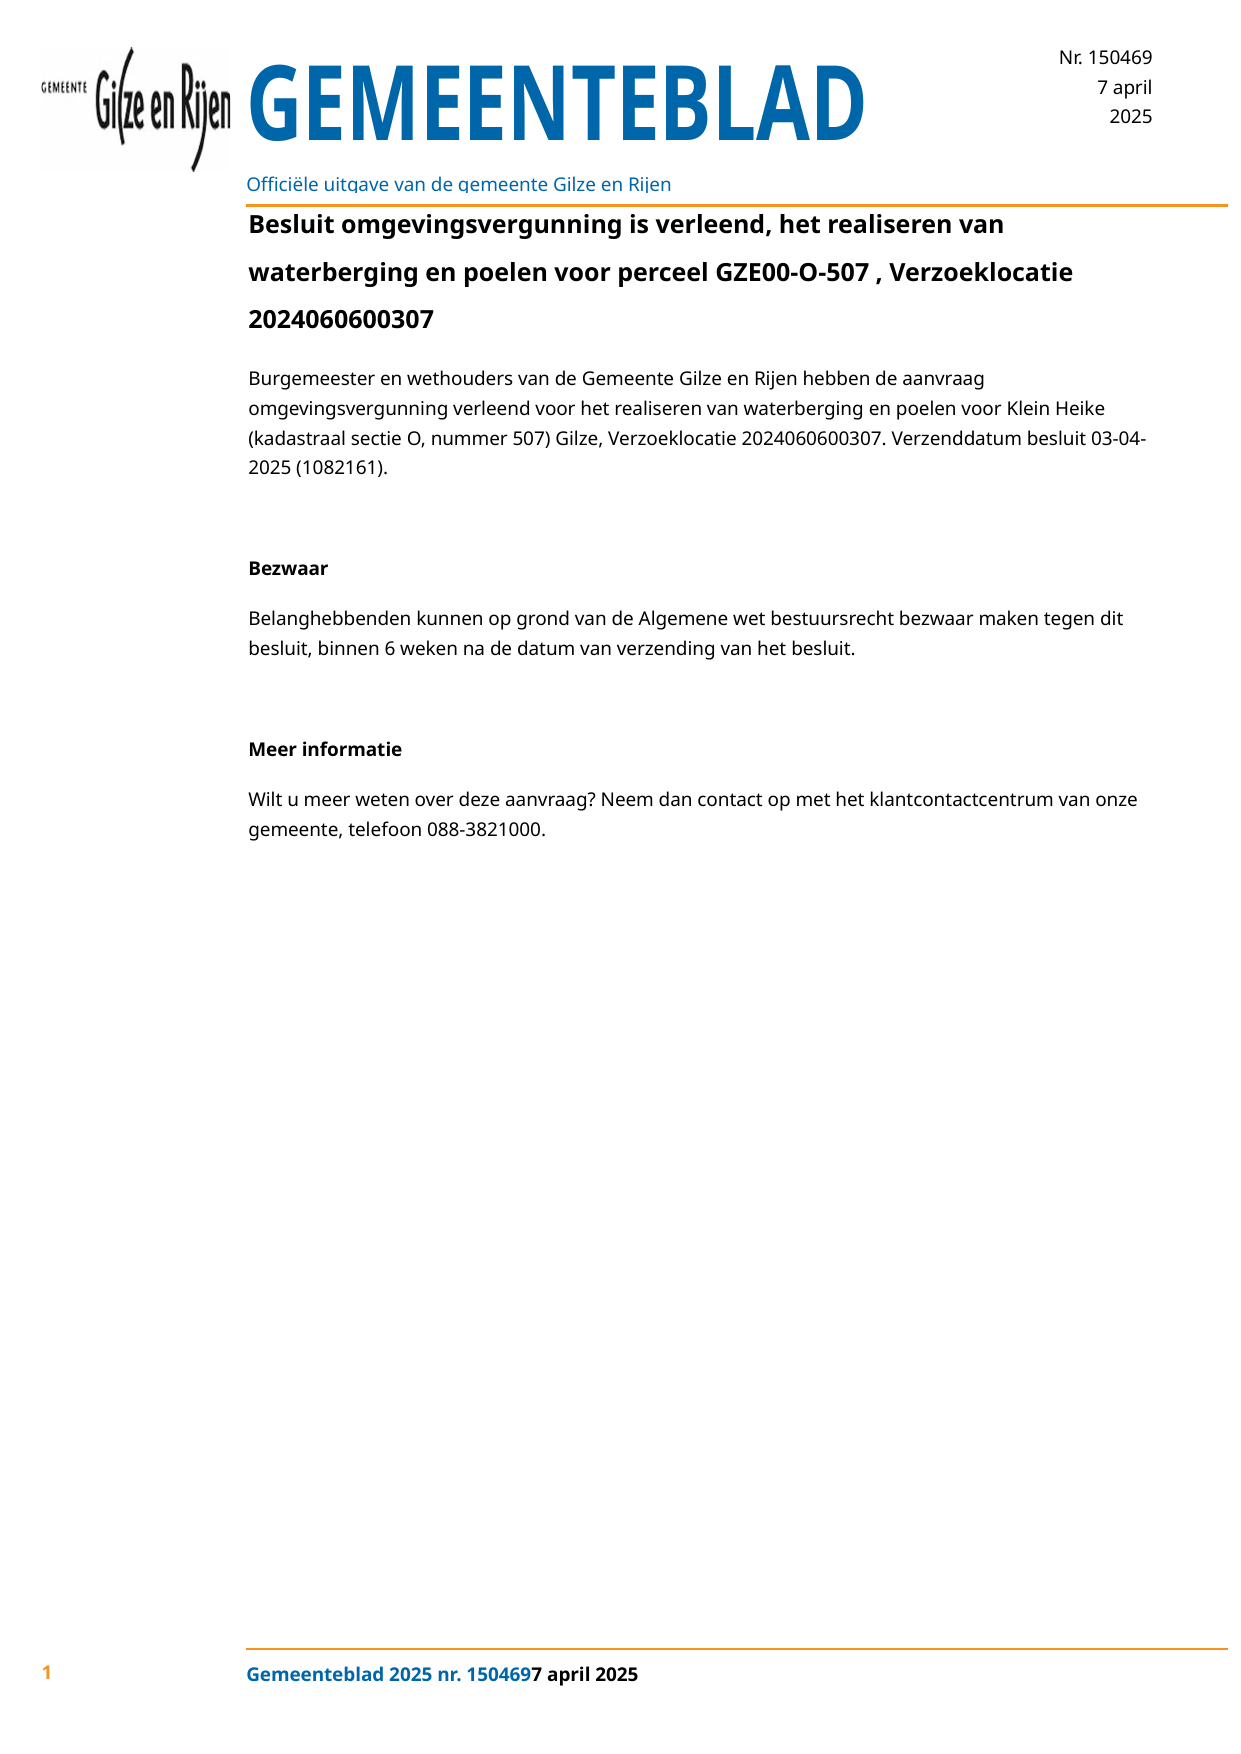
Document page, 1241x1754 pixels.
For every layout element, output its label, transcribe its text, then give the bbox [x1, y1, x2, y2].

text Meer informatie [248, 736, 1152, 762]
text Bezwaar [248, 555, 1152, 581]
text Wilt u meer weten over deze aanvraag? Neem dan contact op met het klantcontactcentrum van onze gemeente, telefoon 088-3821000. [248, 786, 1152, 842]
text Besluit omgevingsvergunning is verleend, het realiseren van waterberging en poelen voor perceel GZE00-O-507 , Verzoeklocatie 2024060600307 [248, 207, 1152, 336]
picture [41, 47, 231, 172]
text Belanghebbenden kunnen op grond van de Algemene wet bestuursrecht bezwaar maken tegen dit besluit, binnen 6 weken na de datum van verzending van het besluit. [248, 606, 1152, 661]
text Burgemeester en wethouders van de Gemeente Gilze en Rijen hebben de aanvraag omgevingsvergunning verleend voor het realiseren van waterberging en poelen voor Klein Heike (kadastraal sectie O, nummer 507) Gilze, Verzoeklocatie 2024060600307. Verzenddatum besluit 03-04-2025 (1082161). [248, 366, 1152, 480]
